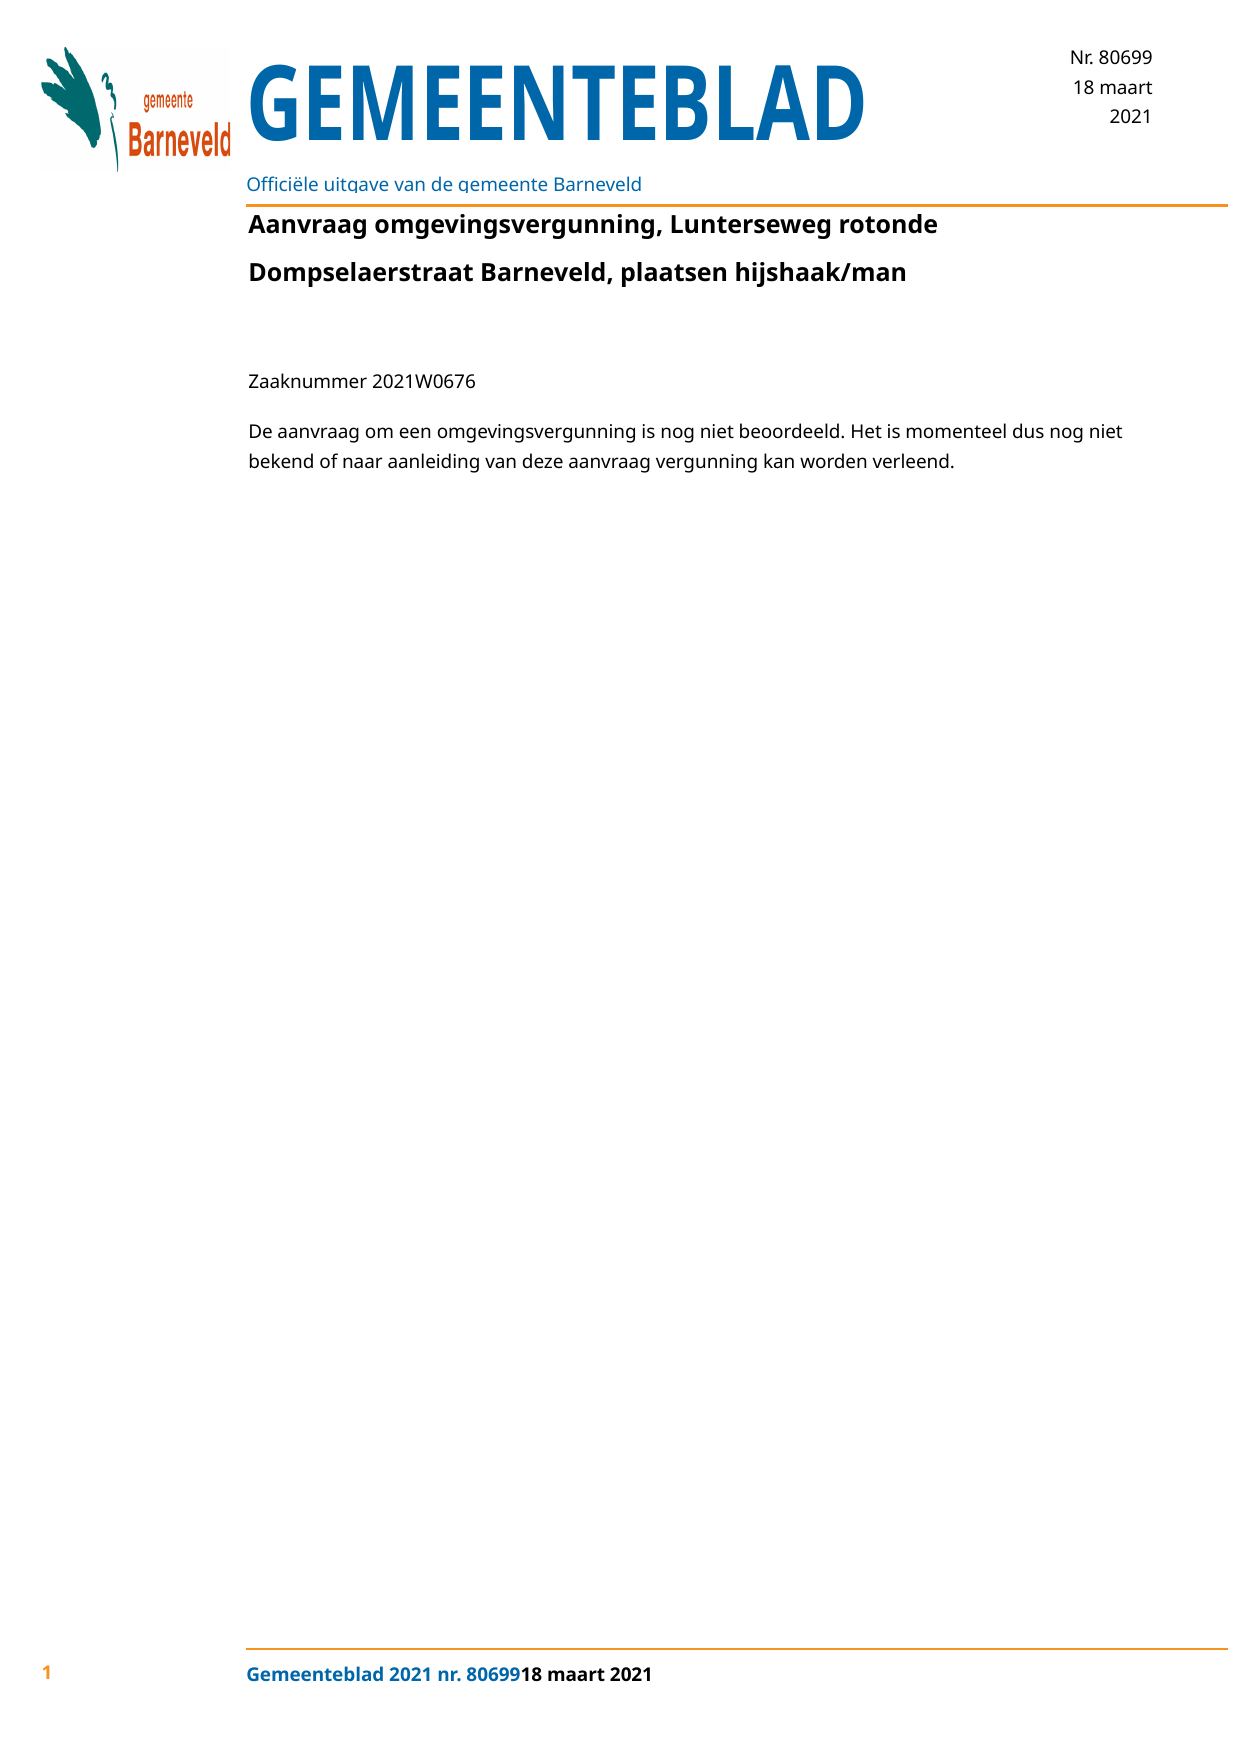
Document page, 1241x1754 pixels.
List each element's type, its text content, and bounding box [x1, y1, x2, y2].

picture [41, 47, 231, 172]
text De aanvraag om een omgevingsvergunning is nog niet beoordeeld. Het is momenteel dus nog niet bekend of naar aanleiding van deze aanvraag vergunning kan worden verleend. [248, 419, 1152, 474]
text Zaaknummer 2021W0676 [248, 368, 1152, 394]
text Aanvraag omgevingsvergunning, Lunterseweg rotonde Dompselaerstraat Barneveld, plaatsen hijshaak/man [248, 207, 1152, 288]
